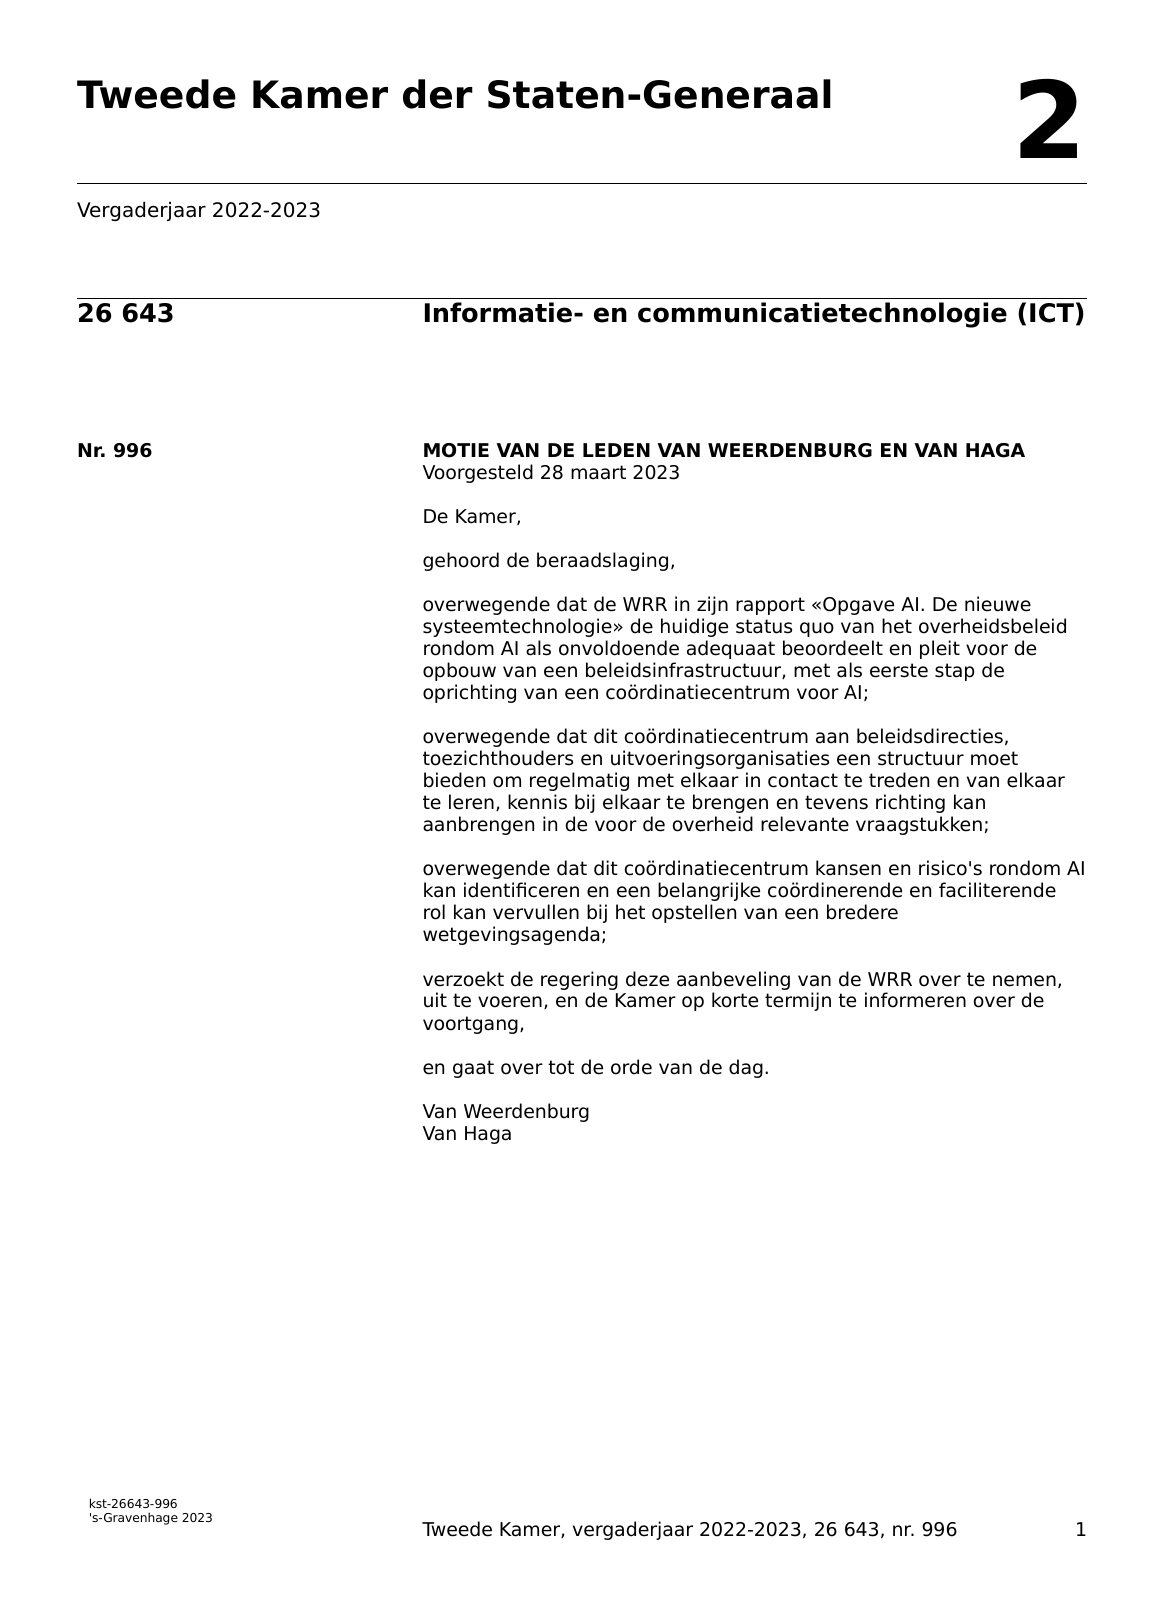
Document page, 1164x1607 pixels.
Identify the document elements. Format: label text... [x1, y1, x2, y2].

table_cell Vergaderjaar 2022-2023 [77, 184, 1087, 298]
table_header 2 [886, 59, 1087, 183]
text Voorgesteld 28 maart 2023 [422, 462, 1087, 484]
text overwegende dat de WRR in zijn rapport «Opgave AI. De nieuwe systeemtechnologie» de huidige status quo van het overheidsbeleid rondom AI als onvoldoende adequaat beoordeelt en pleit voor de opbouw van een beleidsinfrastructuur, met als eerste stap de oprichting van een coördinatiecentrum voor AI; [422, 594, 1087, 704]
text overwegende dat dit coördinatiecentrum aan beleidsdirecties, toezichthouders en uitvoeringsorganisaties een structuur moet bieden om regelmatig met elkaar in contact te treden en van elkaar te leren, kennis bij elkaar te brengen en tevens richting kan aanbrengen in de voor de overheid relevante vraagstukken; [422, 726, 1087, 836]
text 's-Gravenhage 2023 [88, 1511, 323, 1525]
text en gaat over tot de orde van de dag. [422, 1057, 1087, 1078]
text gehoord de beraadslaging, [422, 550, 1087, 572]
text Van Haga [422, 1123, 1087, 1145]
subtitle Nr. 996 MOTIE VAN DE LEDEN VAN WEERDENBURG EN VAN HAGA [77, 440, 1087, 462]
table_header Tweede Kamer der Staten-Generaal [77, 59, 886, 183]
text kst-26643-996 [88, 1497, 323, 1511]
text verzoekt de regering deze aanbeveling van de WRR over te nemen, uit te voeren, en de Kamer op korte termijn te informeren over de voortgang, [422, 968, 1087, 1034]
text overwegende dat dit coördinatiecentrum kansen en risico's rondom AI kan identificeren en een belangrijke coördinerende en faciliterende rol kan vervullen bij het opstellen van een bredere wetgevingsagenda; [422, 858, 1087, 946]
subtitle 26 643 Informatie- en communicatietechnologie (ICT) [77, 299, 1087, 329]
text Van Weerdenburg [422, 1101, 1087, 1123]
text De Kamer, [422, 506, 1087, 528]
